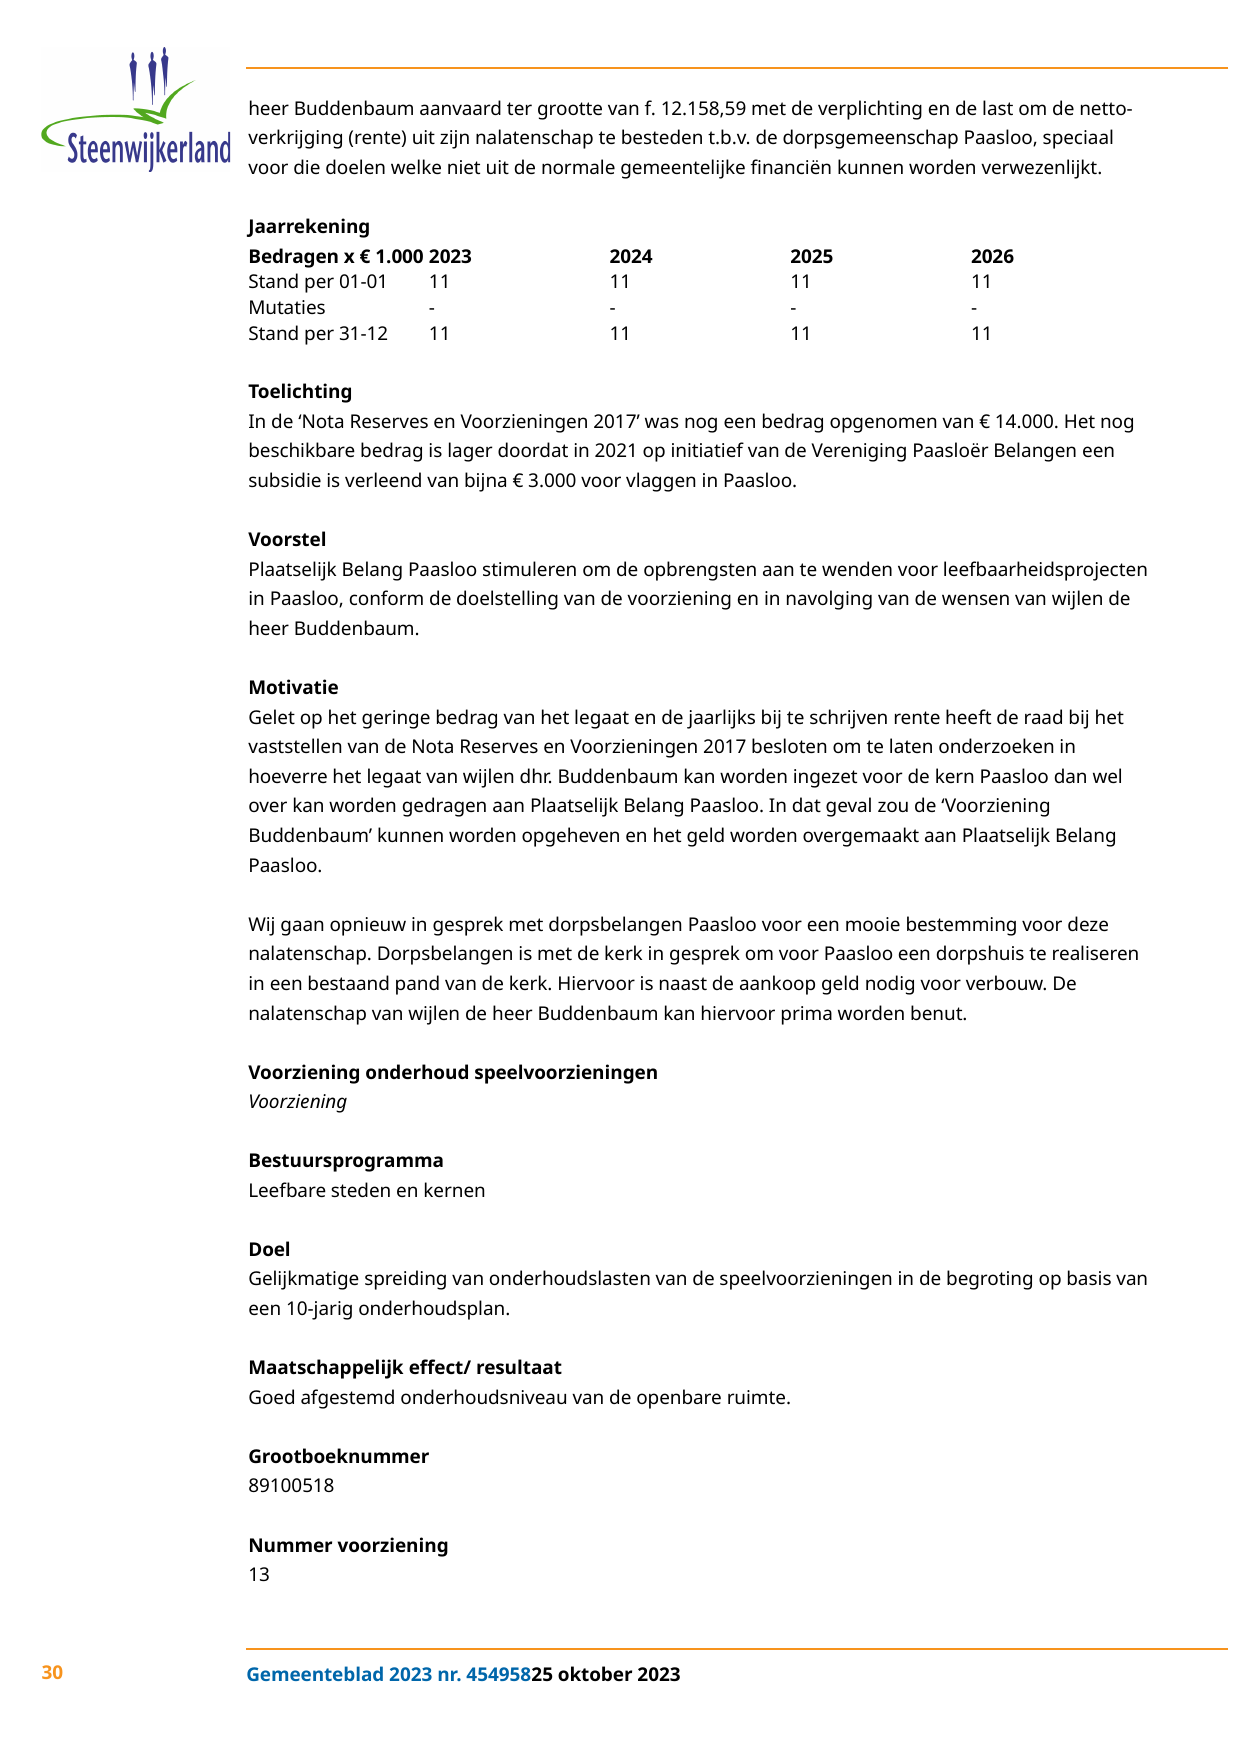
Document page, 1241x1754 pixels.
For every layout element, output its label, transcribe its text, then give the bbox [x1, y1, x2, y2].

text Nummer voorziening [248, 1532, 1152, 1557]
text Doel [248, 1236, 1152, 1262]
text Goed afgestemd onderhoudsniveau van de openbare ruimte. [248, 1384, 1152, 1409]
table_cell 11 [790, 269, 971, 294]
table_cell 11 [609, 269, 790, 294]
text Bestuursprogramma [248, 1147, 1152, 1173]
table_cell 11 [790, 320, 971, 346]
text Jaarrekening [248, 213, 1152, 239]
text Maatschappelijk effect/ resultaat [248, 1354, 1152, 1380]
table_header 2026 [971, 243, 1152, 268]
table_cell 11 [429, 269, 609, 294]
table_cell - [609, 294, 790, 320]
text Gelet op het geringe bedrag van het legaat en de jaarlijks bij te schrijven rente heeft de raad bij het vaststellen van de Nota Reserves en Voorzieningen 2017 besloten om te laten onderzoeken in hoeverre het legaat van wijlen dhr. Buddenbaum kan worden ingezet voor de kern Paasloo dan wel over kan worden gedragen aan Plaatselijk Belang Paasloo. In dat geval zou de ‘Voorziening Buddenbaum’ kunnen worden opgeheven en het geld worden overgemaakt aan Plaatselijk Belang Paasloo. [248, 704, 1152, 878]
table_cell - [790, 294, 971, 320]
text Wij gaan opnieuw in gesprek met dorpsbelangen Paasloo voor een mooie bestemming voor deze nalatenschap. Dorpsbelangen is met de kerk in gesprek om voor Paasloo een dorpshuis te realiseren in een bestaand pand van de kerk. Hiervoor is naast de aankoop geld nodig voor verbouw. De nalatenschap van wijlen de heer Buddenbaum kan hiervoor prima worden benut. [248, 911, 1152, 1026]
table_cell Stand per 01-01 [248, 269, 429, 294]
text Motivatie [248, 674, 1152, 700]
table_cell 11 [971, 269, 1152, 294]
text heer Buddenbaum aanvaard ter grootte van f. 12.158,59 met de verplichting en de last om de netto-verkrijging (rente) uit zijn nalatenschap te besteden t.b.v. de dorpsgemeenschap Paasloo, speciaal voor die doelen welke niet uit de normale gemeentelijke financiën kunnen worden verwezenlijkt. [248, 95, 1152, 180]
text Voorstel [248, 526, 1152, 552]
picture [41, 47, 231, 172]
table_cell 11 [971, 320, 1152, 346]
table_cell Stand per 31-12 [248, 320, 429, 346]
table_header Bedragen x € 1.000 [248, 243, 429, 268]
text In de ‘Nota Reserves en Voorzieningen 2017’ was nog een bedrag opgenomen van € 14.000. Het nog beschikbare bedrag is lager doordat in 2021 op initiatief van de Vereniging Paasloër Belangen een subsidie is verleend van bijna € 3.000 voor vlaggen in Paasloo. [248, 408, 1152, 493]
table_cell 11 [429, 320, 609, 346]
text Leefbare steden en kernen [248, 1177, 1152, 1202]
table_cell - [971, 294, 1152, 320]
text 13 [248, 1561, 1152, 1587]
text Gelijkmatige spreiding van onderhoudslasten van de speelvoorzieningen in de begroting op basis van een 10-jarig onderhoudsplan. [248, 1266, 1152, 1321]
text Grootboeknummer [248, 1443, 1152, 1469]
text 89100518 [248, 1473, 1152, 1498]
table_cell - [429, 294, 609, 320]
table_cell 11 [609, 320, 790, 346]
table_header 2023 [429, 243, 609, 268]
table_header Voorziening onderhoud speelvoorzieningen Voorziening [248, 1059, 1152, 1114]
text Plaatselijk Belang Paasloo stimuleren om de opbrengsten aan te wenden voor leefbaarheidsprojecten in Paasloo, conform de doelstelling van de voorziening en in navolging van de wensen van wijlen de heer Buddenbaum. [248, 556, 1152, 641]
table_header 2025 [790, 243, 971, 268]
text Toelichting [248, 378, 1152, 404]
table_header 2024 [609, 243, 790, 268]
table_cell Mutaties [248, 294, 429, 320]
